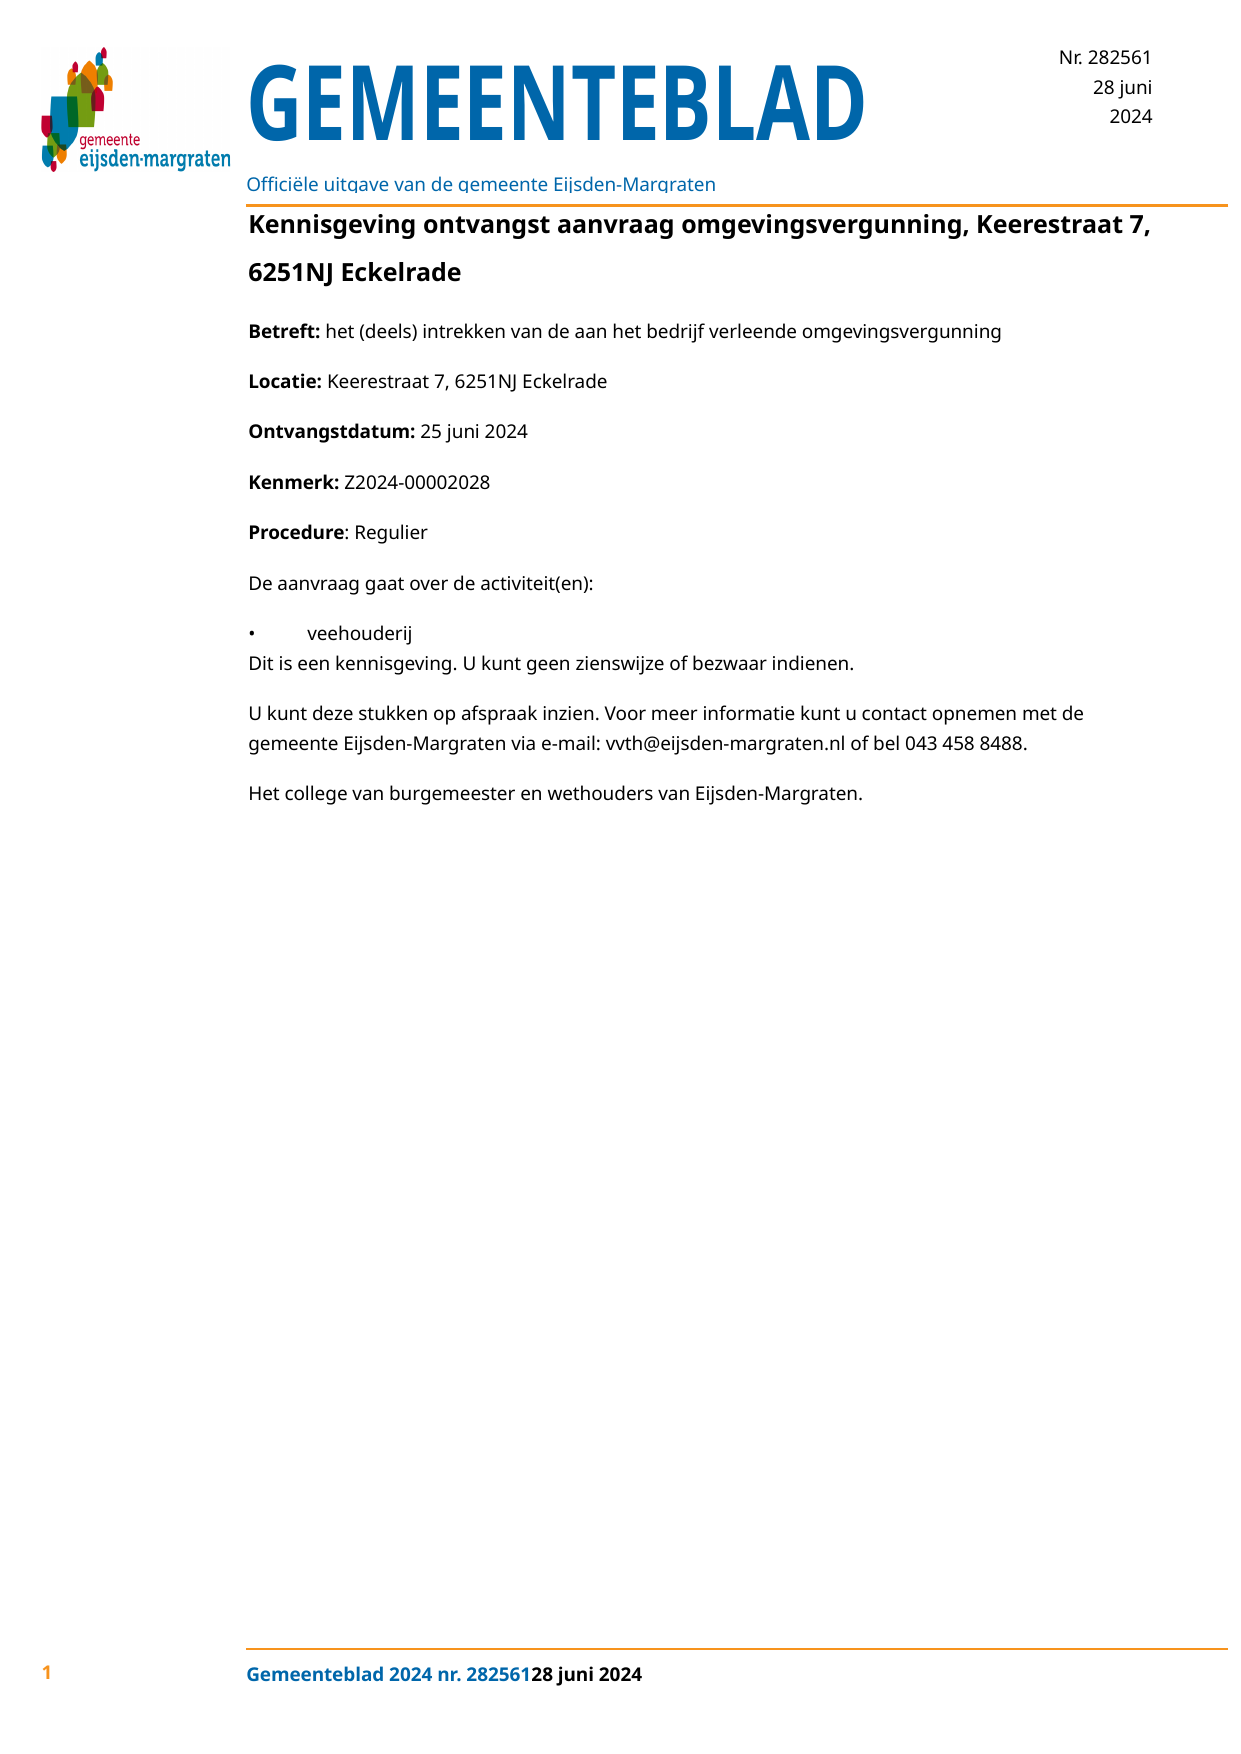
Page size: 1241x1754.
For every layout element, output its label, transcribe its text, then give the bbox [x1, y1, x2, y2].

picture [41, 47, 231, 172]
text Kenmerk: Z2024-00002028 [248, 469, 1152, 495]
text Procedure: Regulier [248, 519, 1152, 545]
text U kunt deze stukken op afspraak inzien. Voor meer informatie kunt u contact opnemen met de gemeente Eijsden-Margraten via e-mail: vvth@eijsden-margraten.nl of bel 043 458 8488. [248, 700, 1152, 756]
text Locatie: Keerestraat 7, 6251NJ Eckelrade [248, 368, 1152, 394]
text De aanvraag gaat over de activiteit(en): [248, 570, 1152, 596]
list veehouderij [248, 620, 1152, 646]
text Dit is een kennisgeving. U kunt geen zienswijze of bezwaar indienen. [248, 650, 1152, 676]
text Het college van burgemeester en wethouders van Eijsden-Margraten. [248, 780, 1152, 806]
text Kennisgeving ontvangst aanvraag omgevingsvergunning, Keerestraat 7, 6251NJ Eckelrade [248, 207, 1152, 288]
text Betreft: het (deels) intrekken van de aan het bedrijf verleende omgevingsvergunning [248, 318, 1152, 344]
text Ontvangstdatum: 25 juni 2024 [248, 419, 1152, 444]
